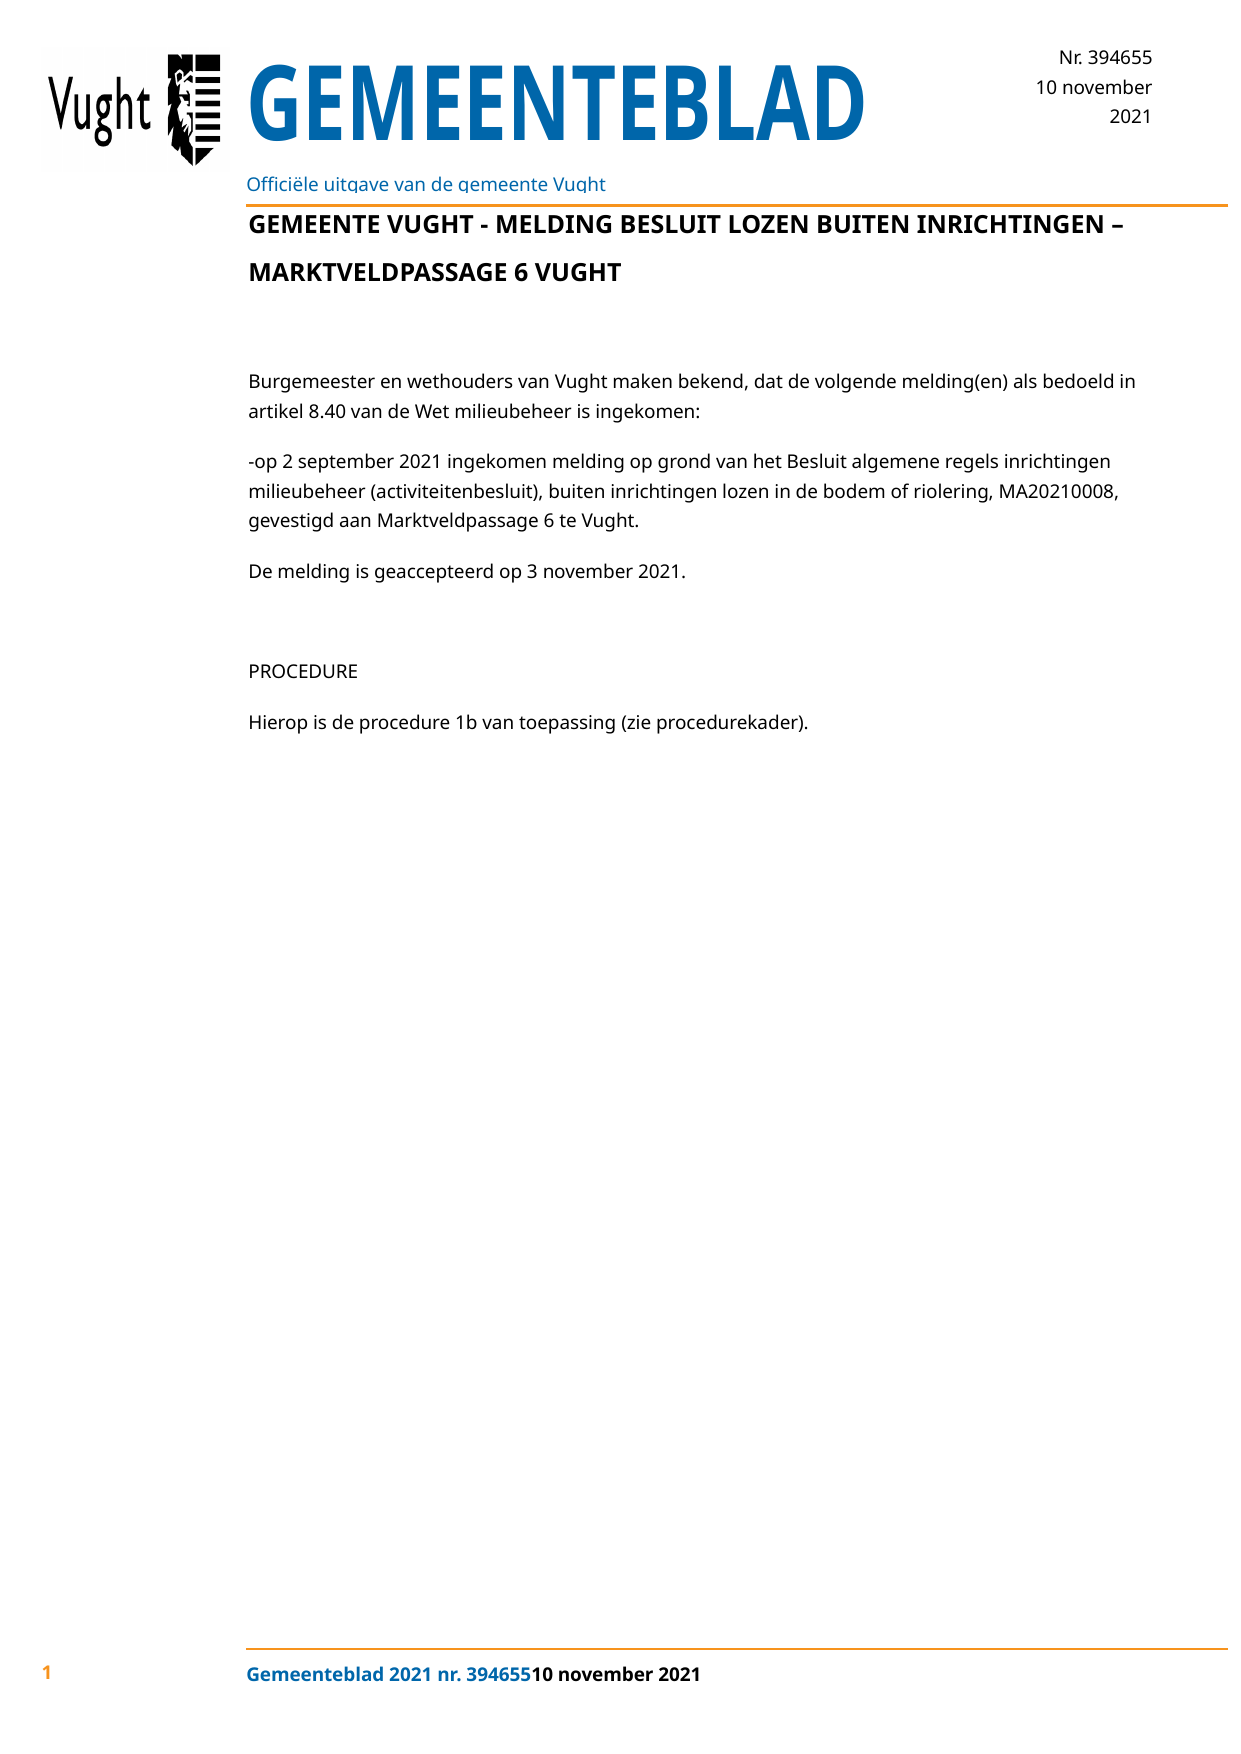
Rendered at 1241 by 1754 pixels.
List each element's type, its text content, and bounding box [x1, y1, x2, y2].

text Burgemeester en wethouders van Vught maken bekend, dat de volgende melding(en) als bedoeld in artikel 8.40 van de Wet milieubeheer is ingekomen: [248, 368, 1152, 424]
picture [41, 47, 231, 172]
text Hierop is de procedure 1b van toepassing (zie procedurekader). [248, 709, 1152, 735]
text PROCEDURE [248, 659, 1152, 684]
text GEMEENTE VUGHT - MELDING BESLUIT LOZEN BUITEN INRICHTINGEN – MARKTVELDPASSAGE 6 VUGHT [248, 207, 1152, 288]
text De melding is geaccepteerd op 3 november 2021. [248, 558, 1152, 584]
text -op 2 september 2021 ingekomen melding op grond van het Besluit algemene regels inrichtingen milieubeheer (activiteitenbesluit), buiten inrichtingen lozen in de bodem of riolering, MA20210008, gevestigd aan Marktveldpassage 6 te Vught. [248, 448, 1152, 533]
